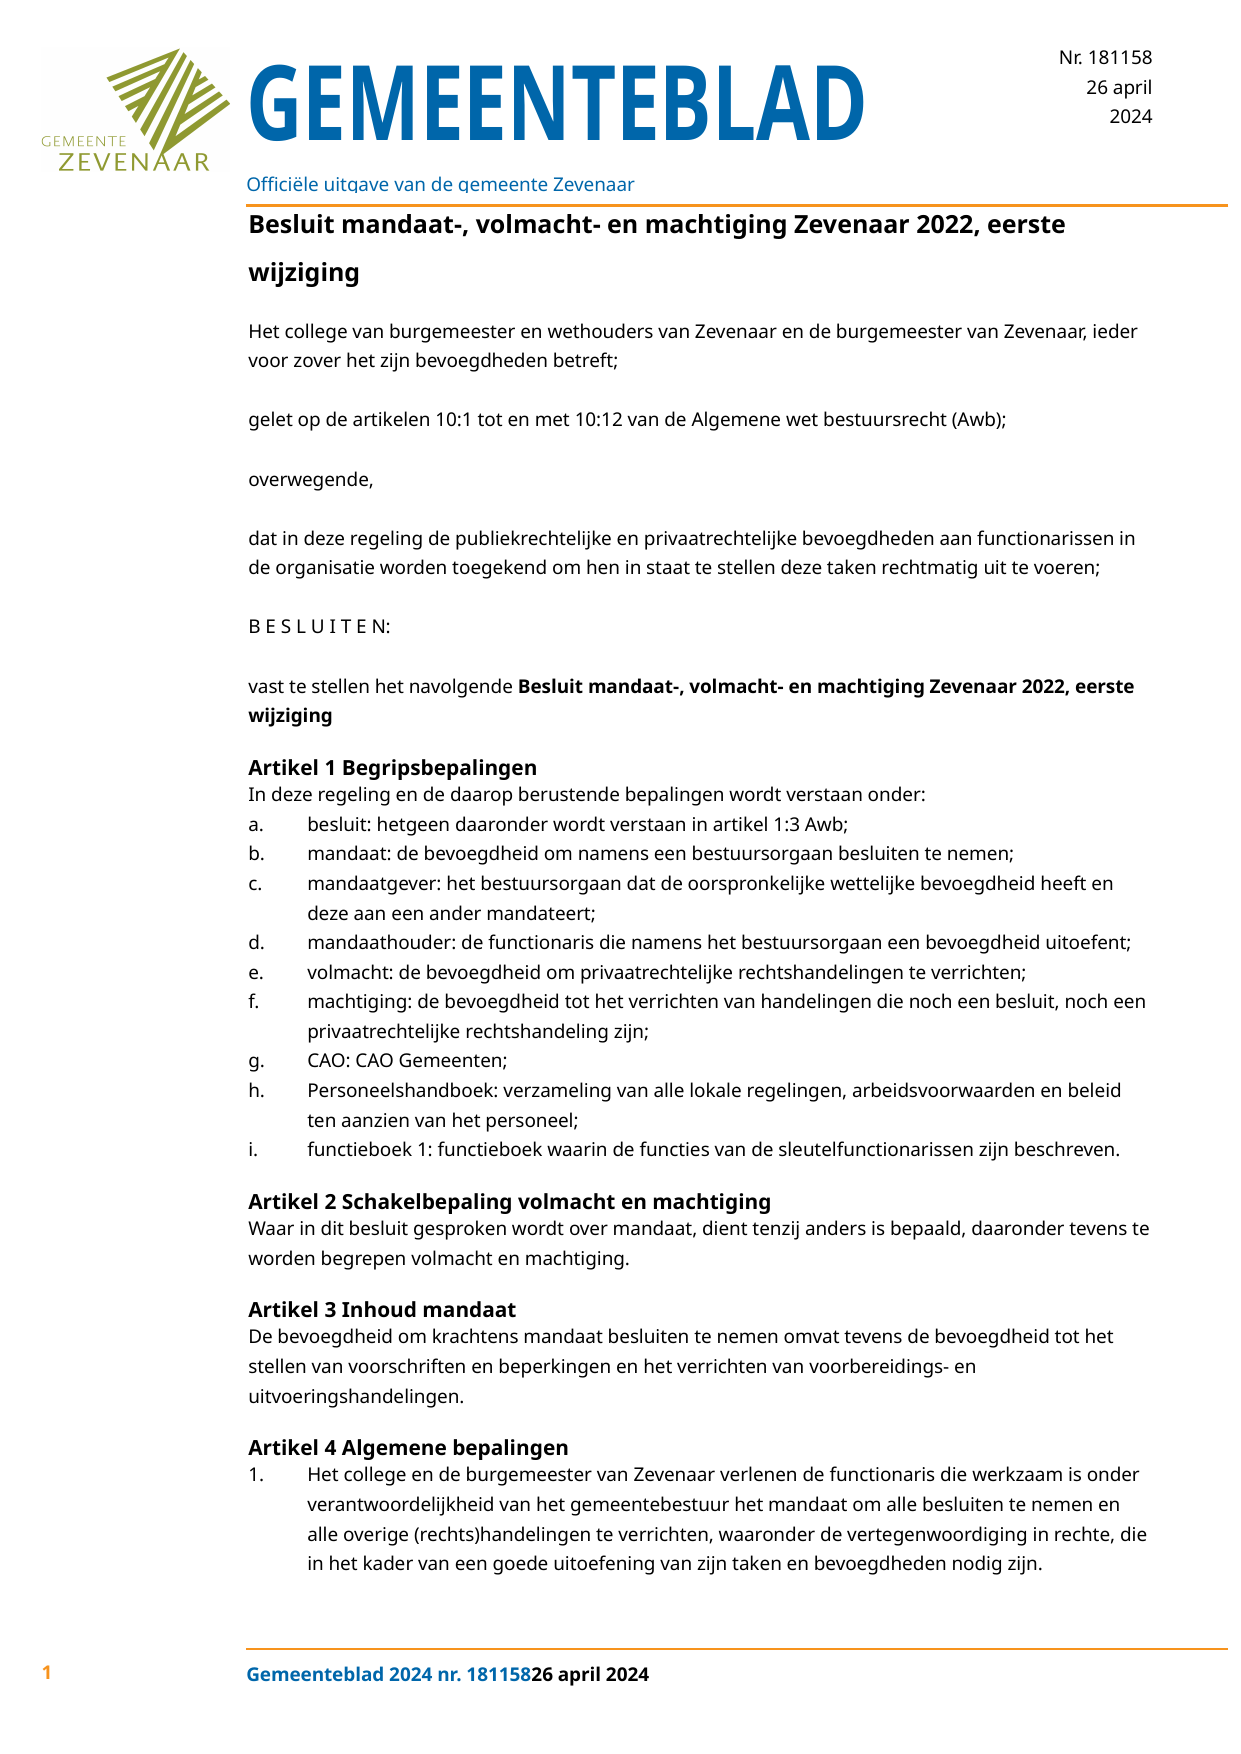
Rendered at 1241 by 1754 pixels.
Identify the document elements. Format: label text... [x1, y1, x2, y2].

text overwegende, [248, 466, 1152, 492]
list CAO: CAO Gemeenten; [248, 1048, 1152, 1073]
text De bevoegdheid om krachtens mandaat besluiten te nemen omvat tevens de bevoegdheid tot het stellen van voorschriften en beperkingen en het verrichten van voorbereidings- en uitvoeringshandelingen. [248, 1324, 1152, 1408]
text Waar in dit besluit gesproken wordt over mandaat, dient tenzij anders is bepaald, daaronder tevens te worden begrepen volmacht en machtiging. [248, 1215, 1152, 1271]
list Personeelshandboek: verzameling van alle lokale regelingen, arbeidsvoorwaarden en beleid ten aanzien van het personeel; [248, 1077, 1152, 1132]
list mandaatgever: het bestuursorgaan dat de oorspronkelijke wettelijke bevoegdheid heeft en deze aan een ander mandateert; [248, 870, 1152, 925]
list volmacht: de bevoegdheid om privaatrechtelijke rechtshandelingen te verrichten; [248, 959, 1152, 984]
text In deze regeling en de daarop berustende bepalingen wordt verstaan onder: [248, 781, 1152, 807]
list mandaat: de bevoegdheid om namens een bestuursorgaan besluiten te nemen; [248, 841, 1152, 866]
text B E S L U I T E N: [248, 614, 1152, 639]
text Artikel 1 Begripsbepalingen [248, 753, 1152, 781]
text Besluit mandaat-, volmacht- en machtiging Zevenaar 2022, eerste wijziging [248, 207, 1152, 288]
text Artikel 3 Inhoud mandaat [248, 1295, 1152, 1324]
list functieboek 1: functieboek waarin de functies van de sleutelfunctionarissen zijn beschreven. [248, 1136, 1152, 1162]
list besluit: hetgeen daaronder wordt verstaan in artikel 1:3 Awb; [248, 811, 1152, 837]
text dat in deze regeling de publiekrechtelijke en privaatrechtelijke bevoegdheden aan functionarissen in de organisatie worden toegekend om hen in staat te stellen deze taken rechtmatig uit te voeren; [248, 525, 1152, 580]
list mandaathouder: de functionaris die namens het bestuursorgaan een bevoegdheid uitoefent; [248, 929, 1152, 955]
text gelet op de artikelen 10:1 tot en met 10:12 van de Algemene wet bestuursrecht (Awb); [248, 407, 1152, 432]
text Artikel 2 Schakelbepaling volmacht en machtiging [248, 1187, 1152, 1215]
list machtiging: de bevoegdheid tot het verrichten van handelingen die noch een besluit, noch een privaatrechtelijke rechtshandeling zijn; [248, 988, 1152, 1044]
text Artikel 4 Algemene bepalingen [248, 1433, 1152, 1462]
picture [41, 47, 231, 172]
text Het college van burgemeester en wethouders van Zevenaar en de burgemeester van Zevenaar, ieder voor zover het zijn bevoegdheden betreft; [248, 318, 1152, 373]
text vast te stellen het navolgende Besluit mandaat-, volmacht- en machtiging Zevenaar 2022, eerste wijziging [248, 673, 1152, 728]
list Het college en de burgemeester van Zevenaar verlenen de functionaris die werkzaam is onder verantwoordelijkheid van het gemeentebestuur het mandaat om alle besluiten te nemen en alle overige (rechts)handelingen te verrichten, waaronder de vertegenwoordiging in rechte, die in het kader van een goede uitoefening van zijn taken en bevoegdheden nodig zijn. [248, 1462, 1152, 1576]
